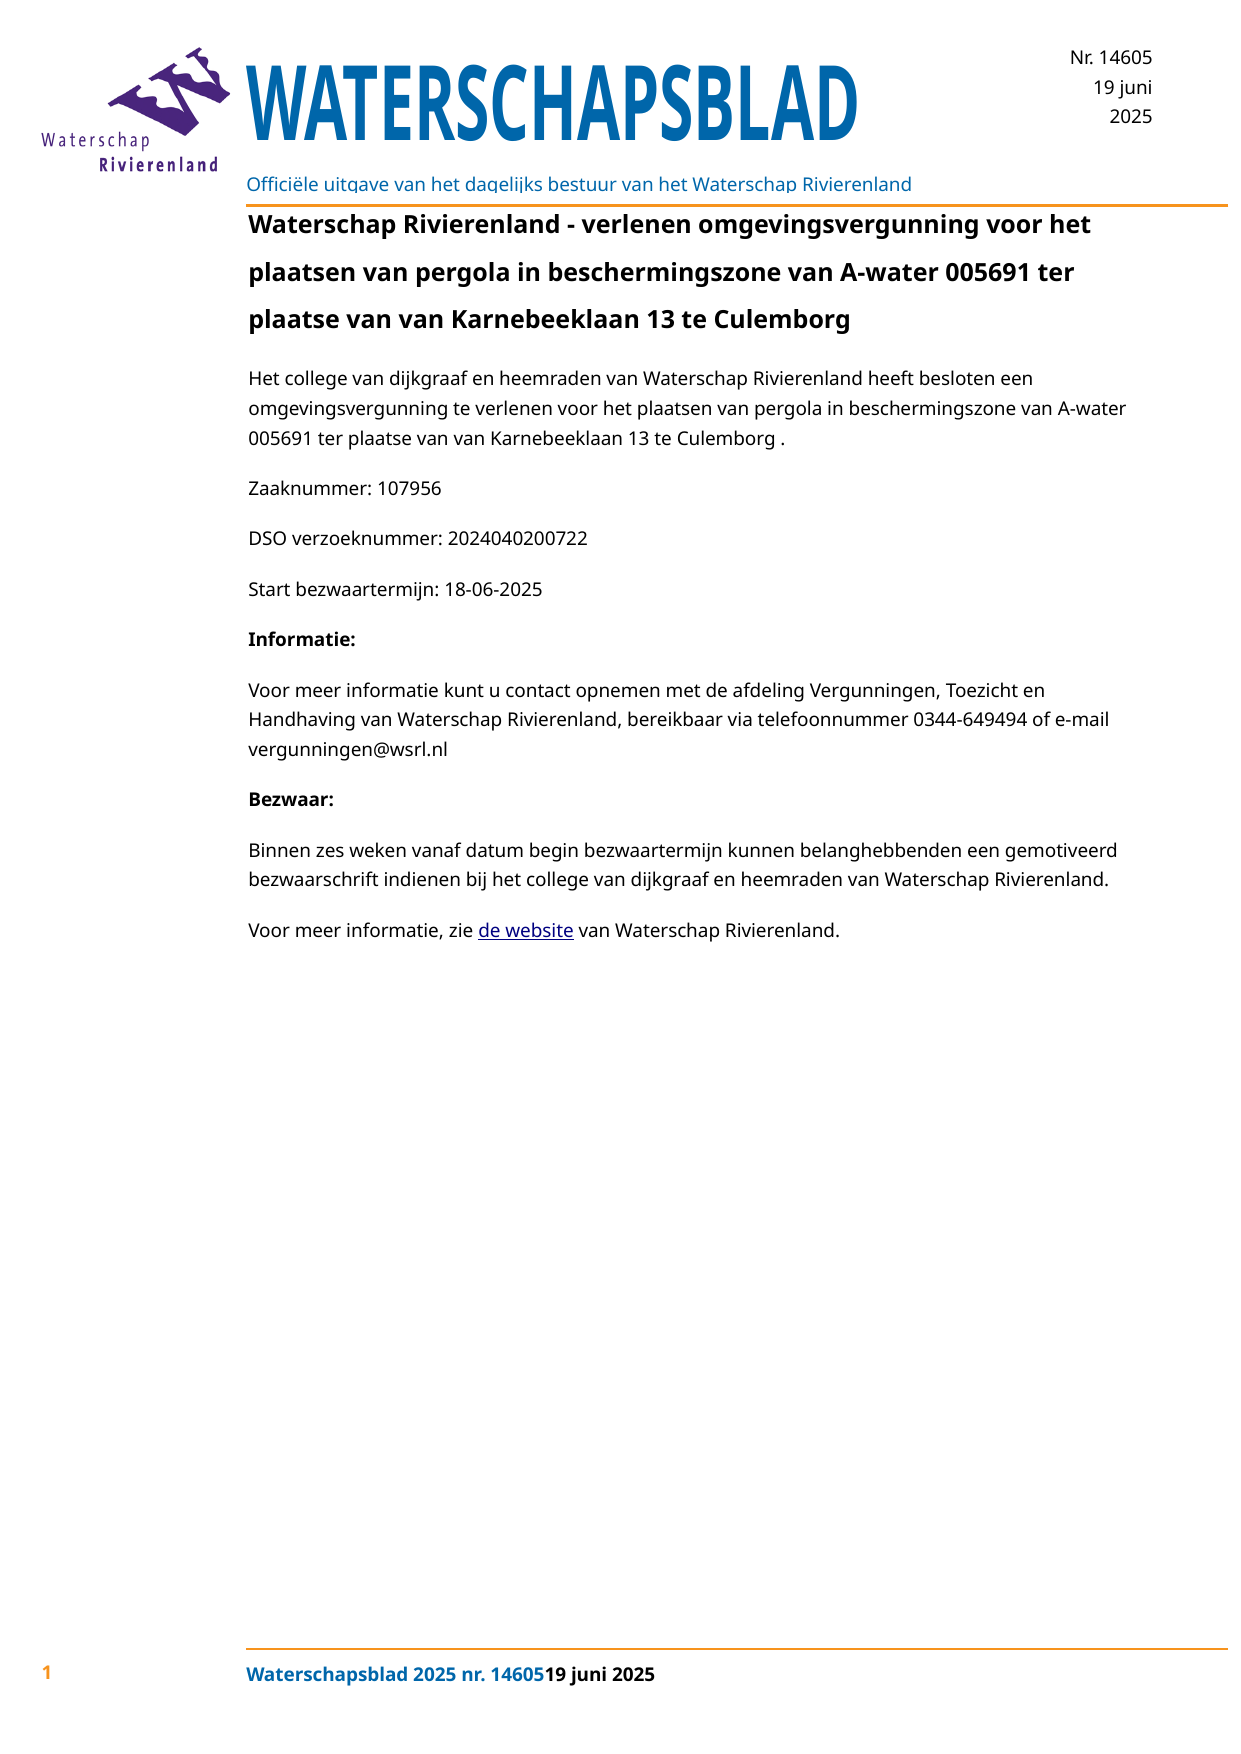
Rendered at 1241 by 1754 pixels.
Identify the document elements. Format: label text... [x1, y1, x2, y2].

text Zaaknummer: 107956 [248, 475, 1152, 501]
text Het college van dijkgraaf en heemraden van Waterschap Rivierenland heeft besloten een omgevingsvergunning te verlenen voor het plaatsen van pergola in beschermingszone van A-water 005691 ter plaatse van van Karnebeeklaan 13 te Culemborg . [248, 366, 1152, 450]
text Informatie: [248, 626, 1152, 652]
text Waterschap Rivierenland - verlenen omgevingsvergunning voor het plaatsen van pergola in beschermingszone van A-water 005691 ter plaatse van van Karnebeeklaan 13 te Culemborg [248, 207, 1152, 336]
picture [41, 47, 231, 172]
text Voor meer informatie kunt u contact opnemen met de afdeling Vergunningen, Toezicht en Handhaving van Waterschap Rivierenland, bereikbaar via telefoonnummer 0344-649494 of e-mail vergunningen@wsrl.nl [248, 677, 1152, 762]
text Start bezwaartermijn: 18-06-2025 [248, 576, 1152, 602]
text DSO verzoeknummer: 2024040200722 [248, 526, 1152, 551]
text Voor meer informatie, zie de website van Waterschap Rivierenland. [248, 917, 1152, 942]
text Binnen zes weken vanaf datum begin bezwaartermijn kunnen belanghebbenden een gemotiveerd bezwaarschrift indienen bij het college van dijkgraaf en heemraden van Waterschap Rivierenland. [248, 837, 1152, 892]
text Bezwaar: [248, 786, 1152, 812]
